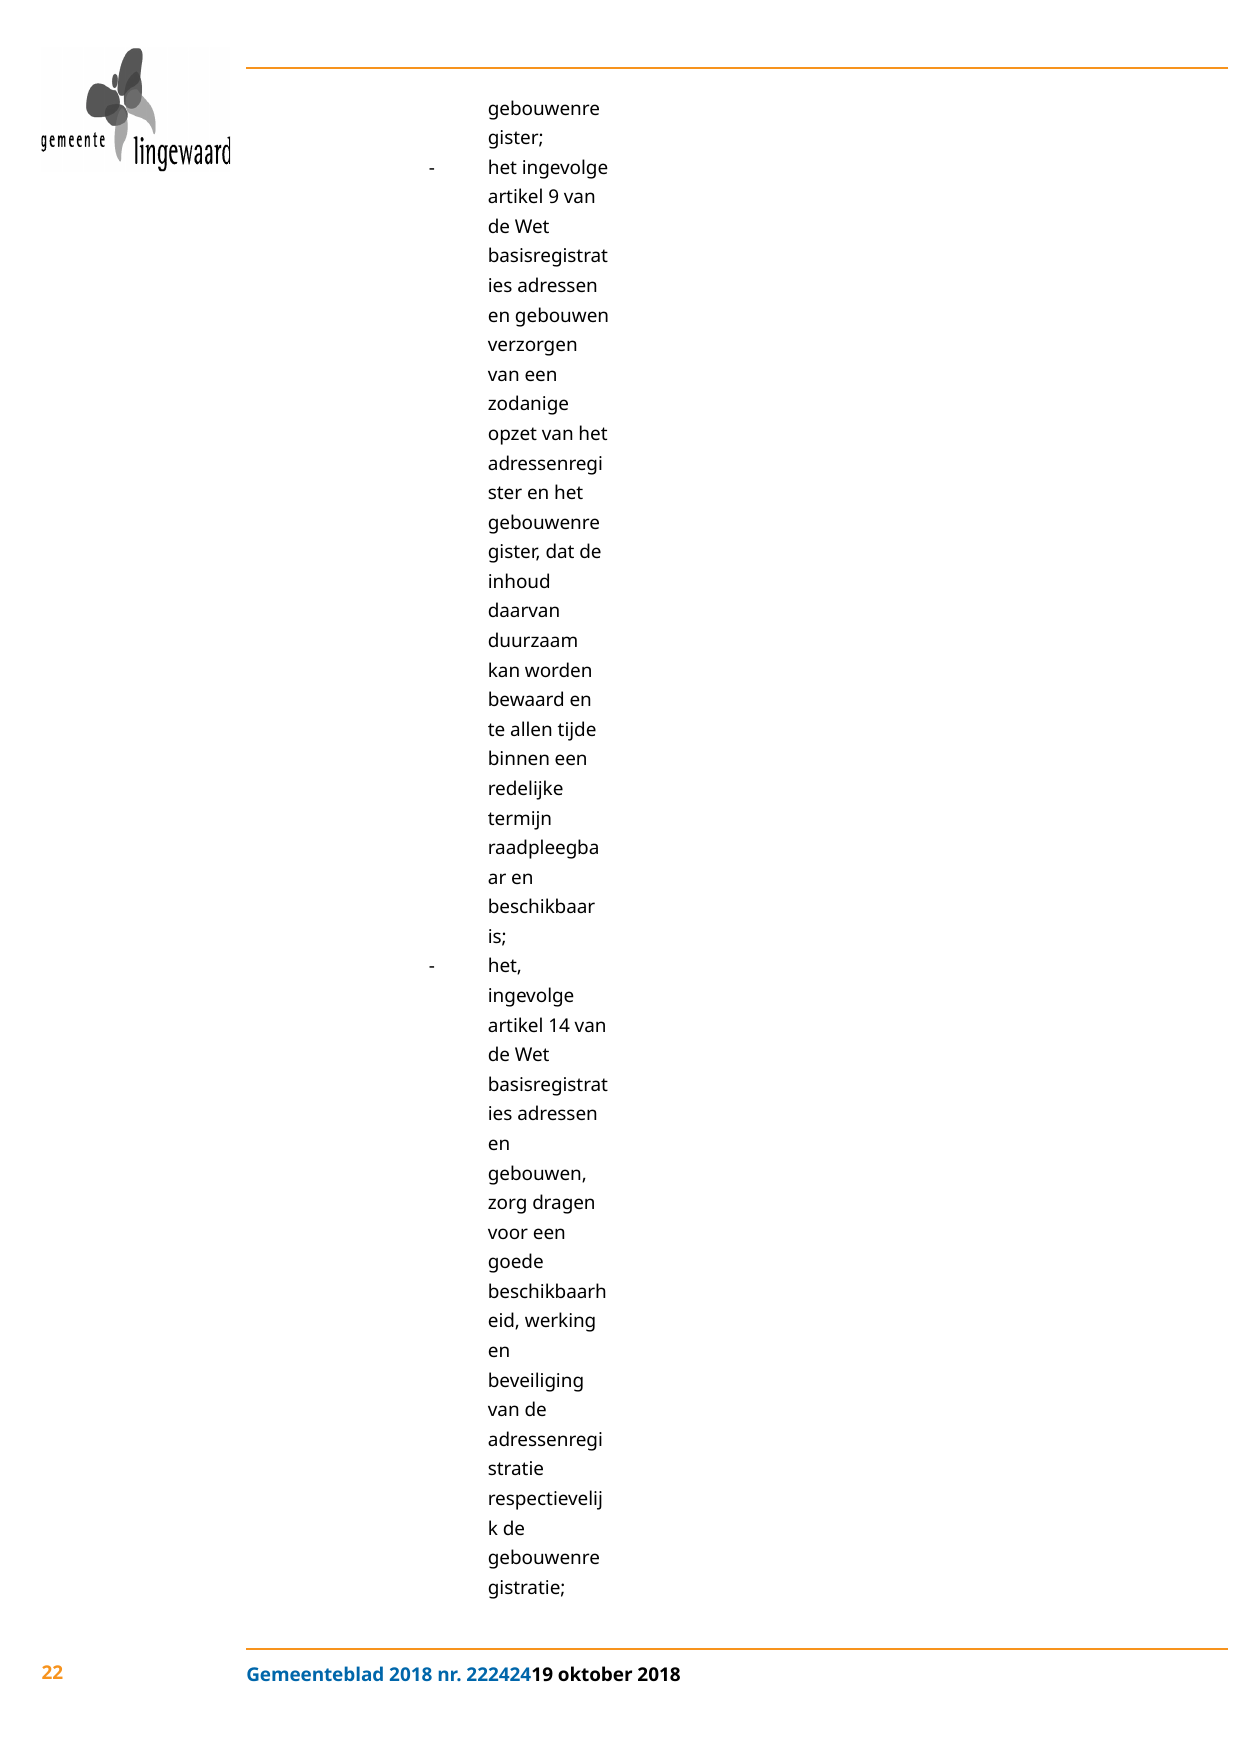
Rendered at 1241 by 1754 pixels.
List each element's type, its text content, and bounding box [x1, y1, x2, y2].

table_cell [971, 95, 1152, 1600]
picture [41, 47, 231, 172]
table_cell [790, 95, 971, 1600]
table_cell [609, 95, 790, 1600]
table_cell gebouwenregister; het ingevolge artikel 9 van de Wet basisregistraties adressen en gebouwen verzorgen van een zodanige opzet van het adressenregister en het gebouwenregister, dat de inhoud daarvan duurzaam kan worden bewaard en te allen tijde binnen een redelijke termijn raadpleegbaar en beschikbaar is; het, ingevolge artikel 14 van de Wet basisregistraties adressen en gebouwen, zorg dragen voor een goede beschikbaarheid, werking en beveiliging van de adressenregistratie respectievelijk de gebouwenregistratie; [429, 95, 609, 1600]
table_cell [248, 95, 429, 1600]
